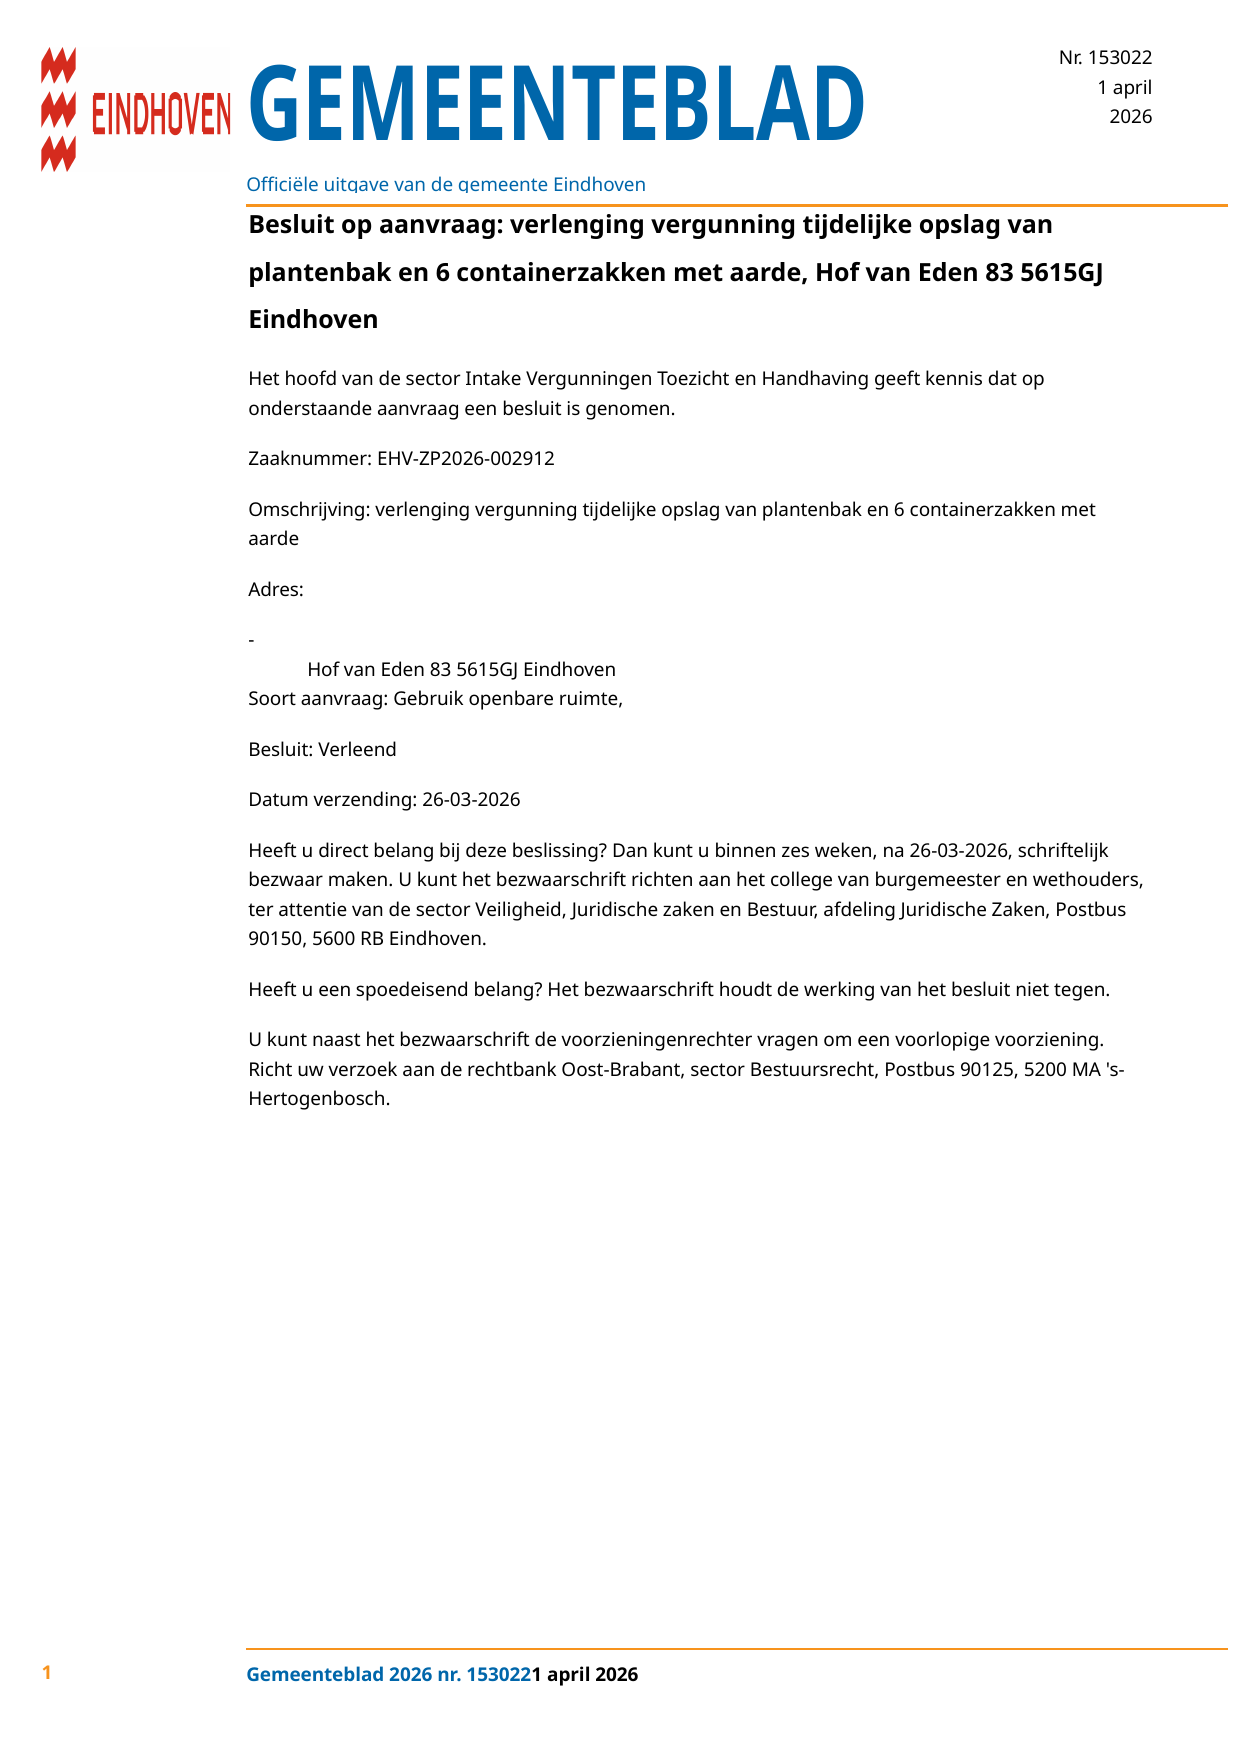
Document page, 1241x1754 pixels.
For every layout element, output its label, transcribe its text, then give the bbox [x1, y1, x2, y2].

text Soort aanvraag: Gebruik openbare ruimte, [248, 686, 1152, 711]
text Het hoofd van de sector Intake Vergunningen Toezicht en Handhaving geeft kennis dat op onderstaande aanvraag een besluit is genomen. [248, 366, 1152, 421]
text U kunt naast het bezwaarschrift de voorzieningenrechter vragen om een voorlopige voorziening. Richt uw verzoek aan de rechtbank Oost-Brabant, sector Bestuursrecht, Postbus 90125, 5200 MA 's-Hertogenbosch. [248, 1026, 1152, 1111]
text Heeft u direct belang bij deze beslissing? Dan kunt u binnen zes weken, na 26-03-2026, schriftelijk bezwaar maken. U kunt het bezwaarschrift richten aan het college van burgemeester en wethouders, ter attentie van de sector Veiligheid, Juridische zaken en Bestuur, afdeling Juridische Zaken, Postbus 90150, 5600 RB Eindhoven. [248, 837, 1152, 951]
text Heeft u een spoedeisend belang? Het bezwaarschrift houdt de werking van het besluit niet tegen. [248, 976, 1152, 1002]
text Zaaknummer: EHV-ZP2026-002912 [248, 446, 1152, 471]
text Datum verzending: 26-03-2026 [248, 786, 1152, 812]
list Hof van Eden 83 5615GJ Eindhoven [248, 656, 1152, 682]
text Besluit op aanvraag: verlenging vergunning tijdelijke opslag van plantenbak en 6 containerzakken met aarde, Hof van Eden 83 5615GJ Eindhoven [248, 207, 1152, 336]
picture [41, 47, 231, 172]
text Besluit: Verleend [248, 736, 1152, 762]
text Adres: [248, 576, 1152, 602]
text Omschrijving: verlenging vergunning tijdelijke opslag van plantenbak en 6 containerzakken met aarde [248, 496, 1152, 551]
